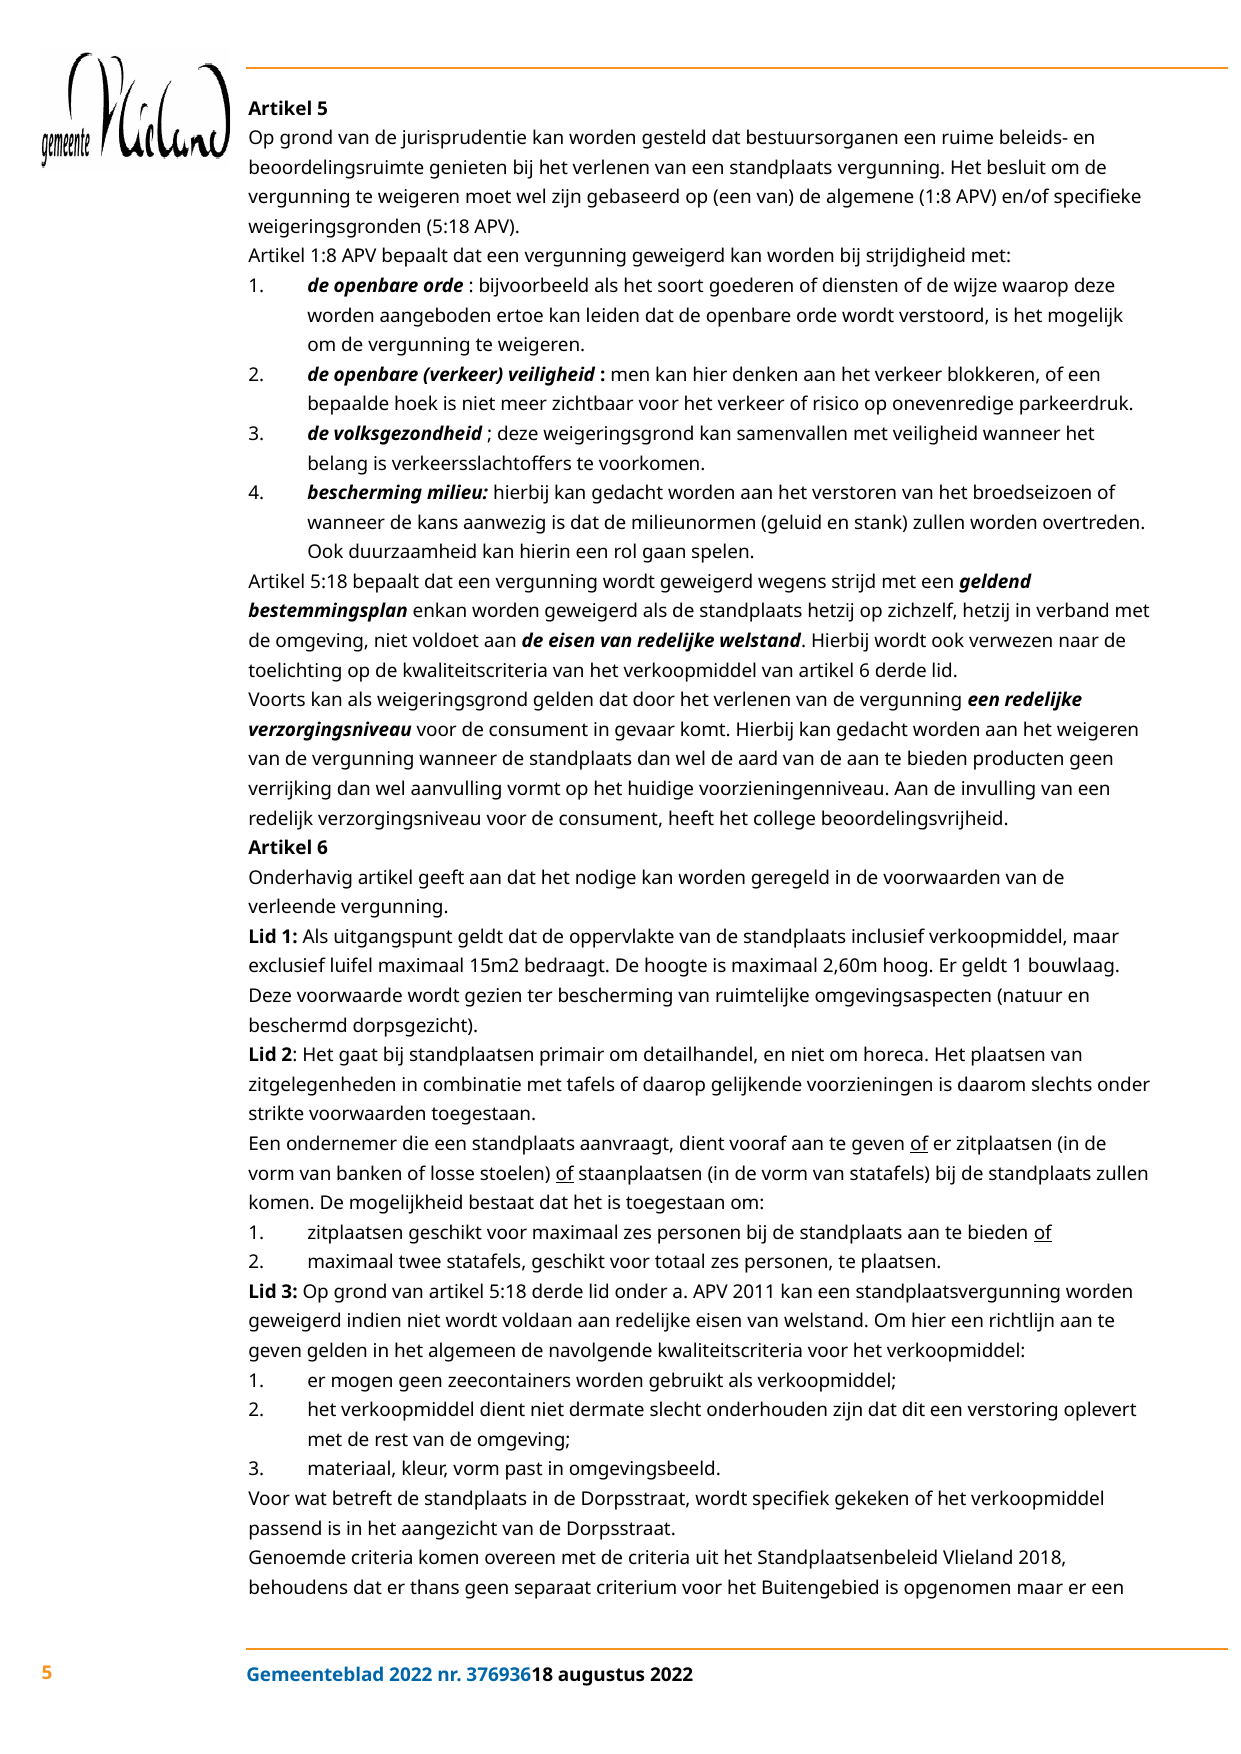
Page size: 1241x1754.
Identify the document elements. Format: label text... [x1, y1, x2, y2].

text Artikel 5 [248, 95, 1152, 121]
list er mogen geen zeecontainers worden gebruikt als verkoopmiddel; [248, 1367, 1152, 1393]
text Voor wat betreft de standplaats in de Dorpsstraat, wordt specifiek gekeken of het verkoopmiddel passend is in het aangezicht van de Dorpsstraat. [248, 1485, 1152, 1541]
list de volksgezondheid ; deze weigeringsgrond kan samenvallen met veiligheid wanneer het belang is verkeersslachtoffers te voorkomen. [248, 420, 1152, 476]
text Voorts kan als weigeringsgrond gelden dat door het verlenen van de vergunning een redelijke verzorgingsniveau voor de consument in gevaar komt. Hierbij kan gedacht worden aan het weigeren van de vergunning wanneer de standplaats dan wel de aard van de aan te bieden producten geen verrijking dan wel aanvulling vormt op het huidige voorzieningenniveau. Aan de invulling van een redelijk verzorgingsniveau voor de consument, heeft het college beoordelingsvrijheid. [248, 686, 1152, 831]
text Lid 2: Het gaat bij standplaatsen primair om detailhandel, en niet om horeca. Het plaatsen van zitgelegenheden in combinatie met tafels of daarop gelijkende voorzieningen is daarom slechts onder strikte voorwaarden toegestaan. [248, 1041, 1152, 1126]
text Artikel 1:8 APV bepaalt dat een vergunning geweigerd kan worden bij strijdigheid met: [248, 243, 1152, 268]
text Lid 3: Op grond van artikel 5:18 derde lid onder a. APV 2011 kan een standplaatsvergunning worden geweigerd indien niet wordt voldaan aan redelijke eisen van welstand. Om hier een richtlijn aan te geven gelden in het algemeen de navolgende kwaliteitscriteria voor het verkoopmiddel: [248, 1278, 1152, 1363]
text Een ondernemer die een standplaats aanvraagt, dient vooraf aan te geven of er zitplaatsen (in de vorm van banken of losse stoelen) of staanplaatsen (in de vorm van statafels) bij de standplaats zullen komen. De mogelijkheid bestaat dat het is toegestaan om: [248, 1130, 1152, 1215]
list materiaal, kleur, vorm past in omgevingsbeeld. [248, 1456, 1152, 1481]
picture [41, 47, 231, 172]
list de openbare (verkeer) veiligheid : men kan hier denken aan het verkeer blokkeren, of een bepaalde hoek is niet meer zichtbaar voor het verkeer of risico op onevenredige parkeerdruk. [248, 361, 1152, 416]
text Genoemde criteria komen overeen met de criteria uit het Standplaatsenbeleid Vlieland 2018, behoudens dat er thans geen separaat criterium voor het Buitengebied is opgenomen maar er een [248, 1544, 1152, 1600]
list de openbare orde : bijvoorbeeld als het soort goederen of diensten of de wijze waarop deze worden aangeboden ertoe kan leiden dat de openbare orde wordt verstoord, is het mogelijk om de vergunning te weigeren. [248, 272, 1152, 357]
list bescherming milieu: hierbij kan gedacht worden aan het verstoren van het broedseizoen of wanneer de kans aanwezig is dat de milieunormen (geluid en stank) zullen worden overtreden. Ook duurzaamheid kan hierin een rol gaan spelen. [248, 479, 1152, 564]
list het verkoopmiddel dient niet dermate slecht onderhouden zijn dat dit een verstoring oplevert met de rest van de omgeving; [248, 1396, 1152, 1452]
list maximaal twee statafels, geschikt voor totaal zes personen, te plaatsen. [248, 1248, 1152, 1274]
text Op grond van de jurisprudentie kan worden gesteld dat bestuursorganen een ruime beleids- en beoordelingsruimte genieten bij het verlenen van een standplaats­ vergunning. Het besluit om de vergunning te weigeren moet wel zijn gebaseerd op (een van) de algemene (1:8 APV) en/of specifieke weigeringsgronden (5:18 APV). [248, 124, 1152, 239]
text Deze voorwaarde wordt gezien ter bescherming van ruimtelijke omgevingsaspecten (natuur en beschermd dorpsgezicht). [248, 982, 1152, 1038]
text Onderhavig artikel geeft aan dat het nodige kan worden geregeld in de voorwaarden van de verleende vergunning. [248, 864, 1152, 919]
list zitplaatsen geschikt voor maximaal zes personen bij de standplaats aan te bieden of [248, 1219, 1152, 1245]
text Artikel 6 [248, 834, 1152, 860]
text Lid 1: Als uitgangspunt geldt dat de oppervlakte van de standplaats inclusief verkoopmiddel, maar exclusief luifel maximaal 15m2 bedraagt. De hoogte is maximaal 2,60m hoog. Er geldt 1 bouwlaag. [248, 923, 1152, 978]
text Artikel 5:18 bepaalt dat een vergunning wordt geweigerd wegens strijd met een geldend bestemmingsplan enkan worden geweigerd als de standplaats hetzij op zichzelf, hetzij in verband met de omgeving, niet voldoet aan de eisen van redelijke welstand. Hierbij wordt ook verwezen naar de toelichting op de kwaliteitscriteria van het verkoopmiddel van artikel 6 derde lid. [248, 568, 1152, 683]
